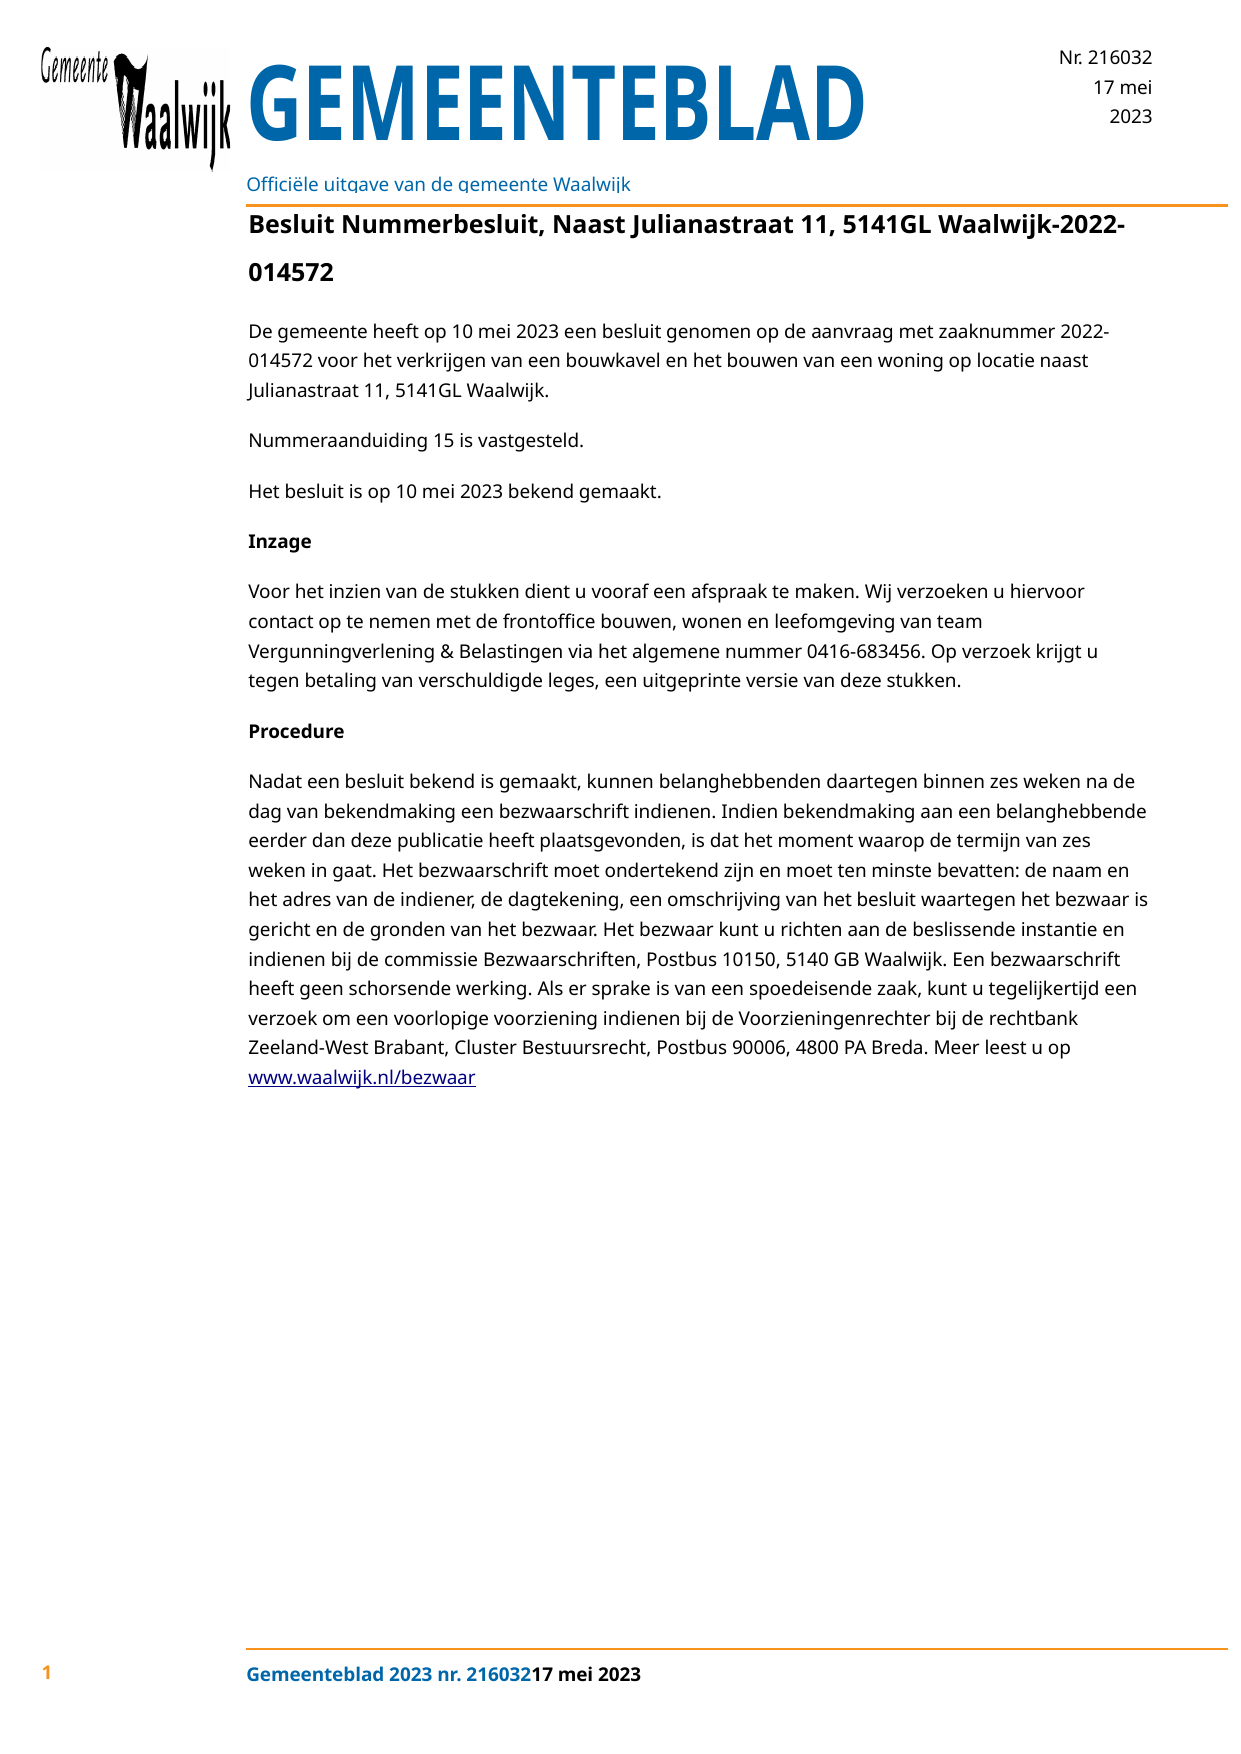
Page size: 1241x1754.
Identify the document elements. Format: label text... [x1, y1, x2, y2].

text Het besluit is op 10 mei 2023 bekend gemaakt. [248, 478, 1152, 504]
text Nummeraanduiding 15 is vastgesteld. [248, 427, 1152, 453]
text Voor het inzien van de stukken dient u vooraf een afspraak te maken. Wij verzoeken u hiervoor contact op te nemen met de frontoffice bouwen, wonen en leefomgeving van team Vergunningverlening & Belastingen via het algemene nummer 0416-683456. Op verzoek krijgt u tegen betaling van verschuldigde leges, een uitgeprinte versie van deze stukken. [248, 579, 1152, 693]
text Besluit Nummerbesluit, Naast Julianastraat 11, 5141GL Waalwijk-2022-014572 [248, 207, 1152, 288]
text Inzage [248, 528, 1152, 554]
text Nadat een besluit bekend is gemaakt, kunnen belanghebbenden daartegen binnen zes weken na de dag van bekendmaking een bezwaarschrift indienen. Indien bekendmaking aan een belanghebbende eerder dan deze publicatie heeft plaatsgevonden, is dat het moment waarop de termijn van zes weken in gaat. Het bezwaarschrift moet ondertekend zijn en moet ten minste bevatten: de naam en het adres van de indiener, de dagtekening, een omschrijving van het besluit waartegen het bezwaar is gericht en de gronden van het bezwaar. Het bezwaar kunt u richten aan de beslissende instantie en indienen bij de commissie Bezwaarschriften, Postbus 10150, 5140 GB Waalwijk. Een bezwaarschrift heeft geen schorsende werking. Als er sprake is van een spoedeisende zaak, kunt u tegelijkertijd een verzoek om een voorlopige voorziening indienen bij de Voorzieningenrechter bij de rechtbank Zeeland-West Brabant, Cluster Bestuursrecht, Postbus 90006, 4800 PA Breda. Meer leest u op www.waalwijk.nl/bezwaar [248, 768, 1152, 1090]
picture [41, 47, 231, 172]
text Procedure [248, 718, 1152, 744]
text De gemeente heeft op 10 mei 2023 een besluit genomen op de aanvraag met zaaknummer 2022-014572 voor het verkrijgen van een bouwkavel en het bouwen van een woning op locatie naast Julianastraat 11, 5141GL Waalwijk. [248, 318, 1152, 403]
